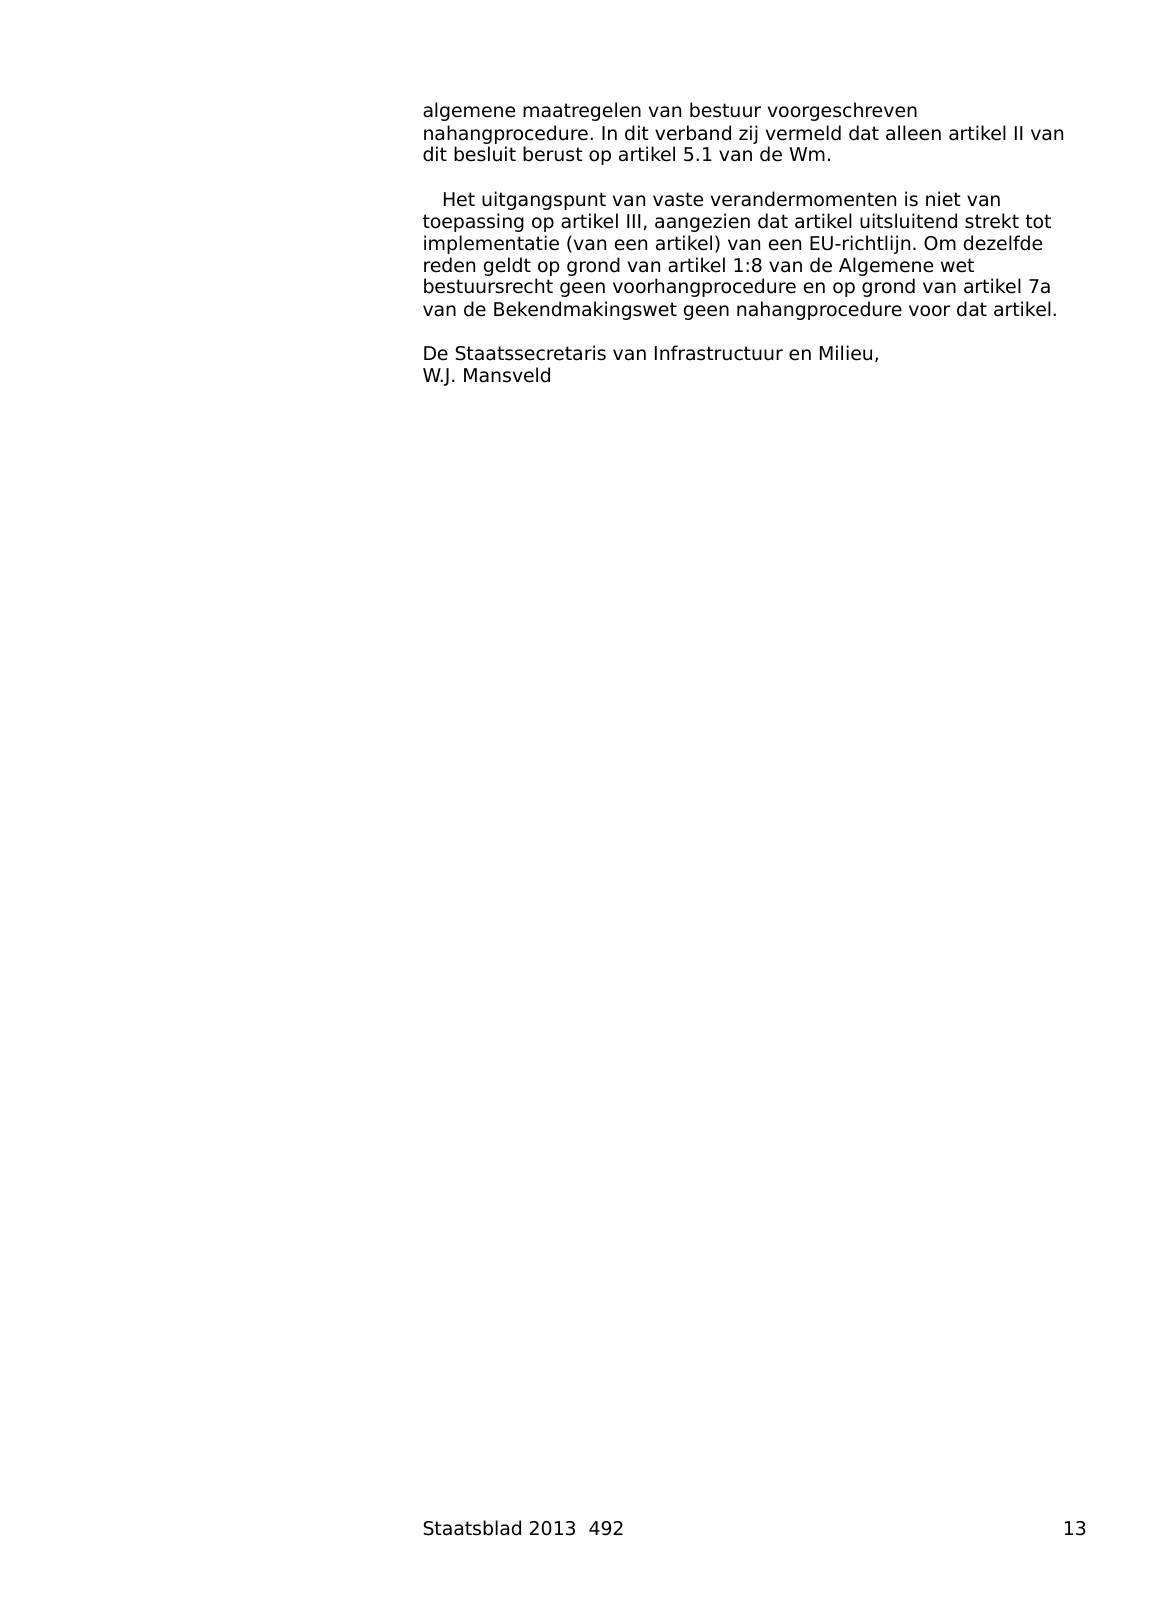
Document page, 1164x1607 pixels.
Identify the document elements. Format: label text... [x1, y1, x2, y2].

text De Staatssecretaris van Infrastructuur en Milieu, W.J. Mansveld [422, 343, 1087, 387]
text algemene maatregelen van bestuur voorgeschreven nahangprocedure. In dit verband zij vermeld dat alleen artikel II van dit besluit berust op artikel 5.1 van de Wm. [422, 100, 1087, 166]
text Het uitgangspunt van vaste verandermomenten is niet van toepassing op artikel III, aangezien dat artikel uitsluitend strekt tot implementatie (van een artikel) van een EU-richtlijn. Om dezelfde reden geldt op grond van artikel 1:8 van de Algemene wet bestuursrecht geen voorhangprocedure en op grond van artikel 7a van de Bekendmakingswet geen nahangprocedure voor dat artikel. [422, 188, 1087, 320]
